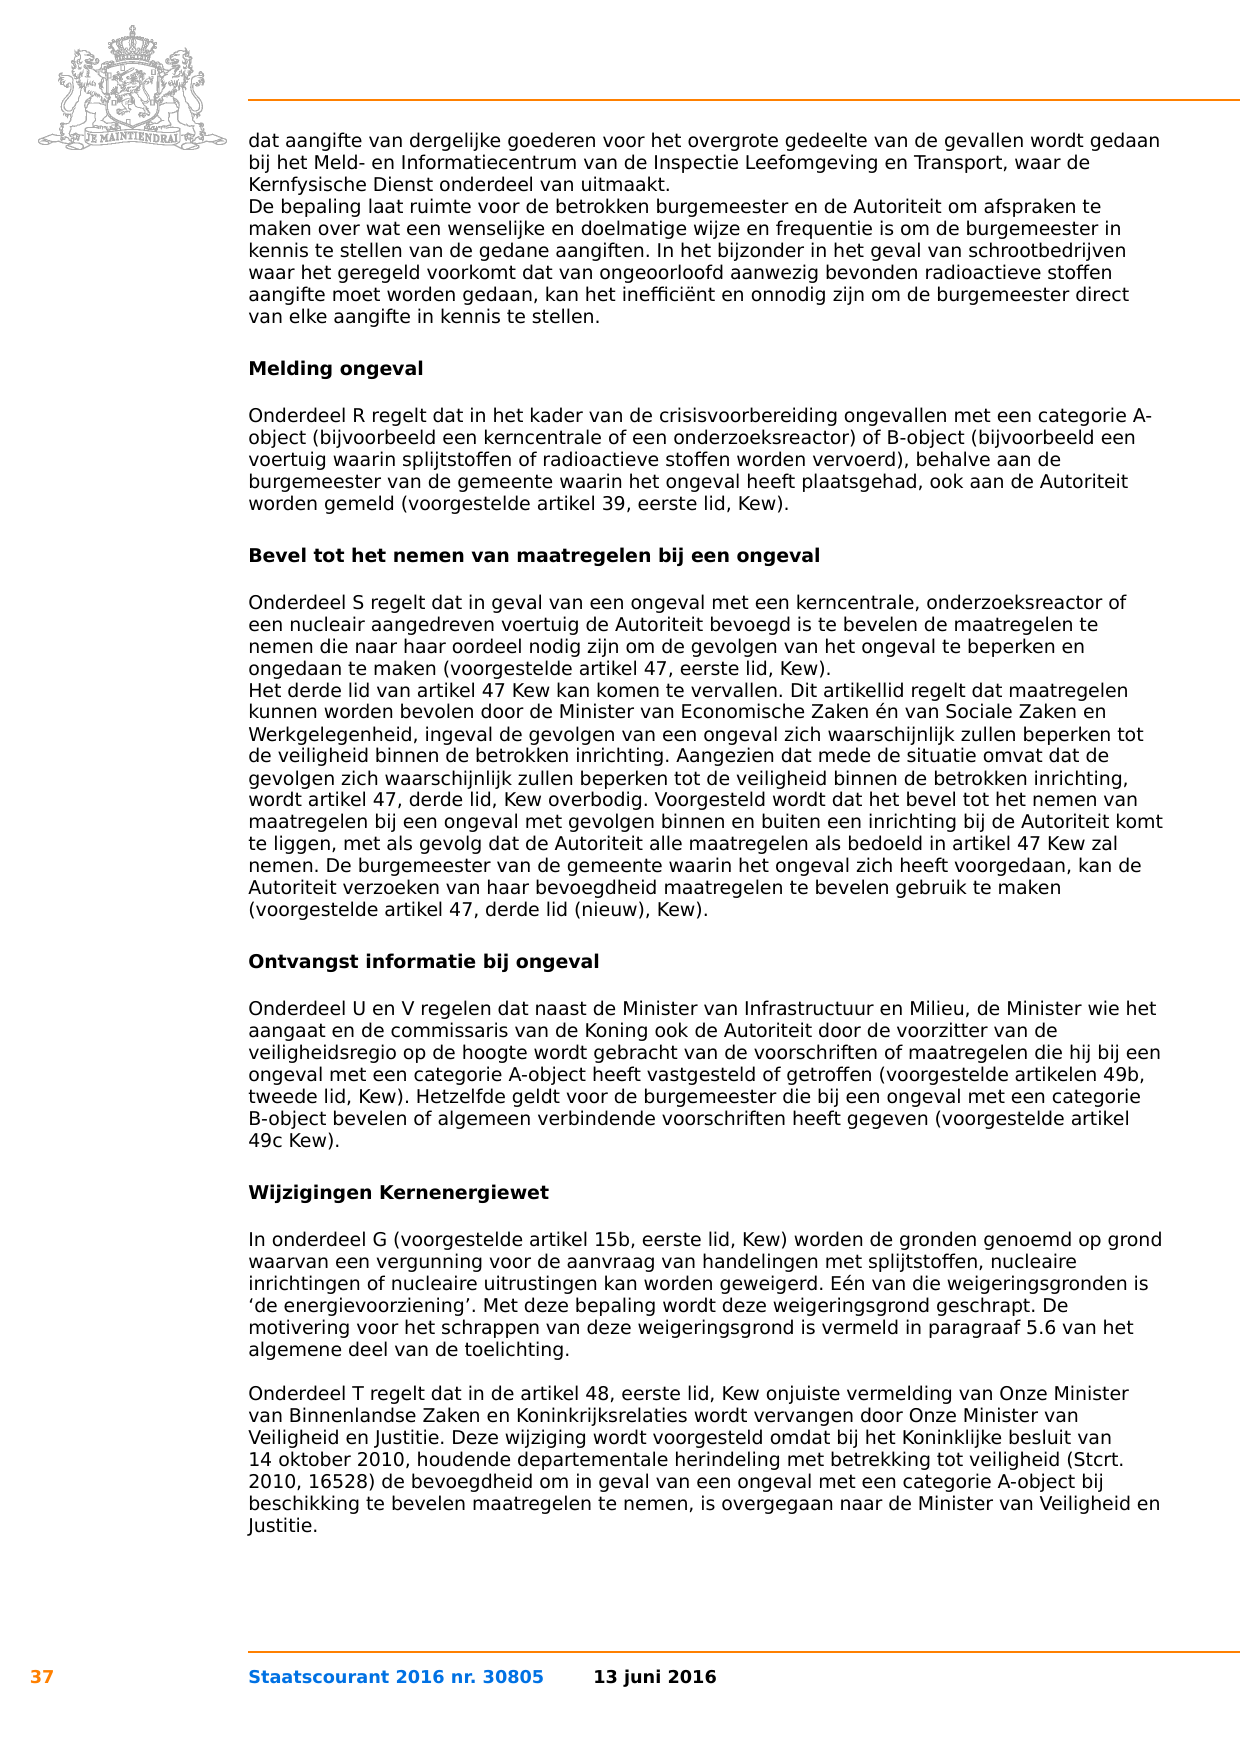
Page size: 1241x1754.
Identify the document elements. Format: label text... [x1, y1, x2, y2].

subtitle Ontvangst informatie bij ongeval [248, 951, 1163, 973]
subtitle Melding ongeval [248, 358, 1163, 380]
text Onderdeel R regelt dat in het kader van de crisisvoorbereiding ongevallen met een categorie A-object (bijvoorbeeld een kerncentrale of een onderzoeksreactor) of B-object (bijvoorbeeld een voertuig waarin splijtstoffen of radioactieve stoffen worden vervoerd), behalve aan de burgemeester van de gemeente waarin het ongeval heeft plaatsgehad, ook aan de Autoriteit worden gemeld (voorgestelde artikel 39, eerste lid, Kew). [248, 405, 1163, 514]
text dat aangifte van dergelijke goederen voor het overgrote gedeelte van de gevallen wordt gedaan bij het Meld- en Informatiecentrum van de Inspectie Leefomgeving en Transport, waar de Kernfysische Dienst onderdeel van uitmaakt. [248, 130, 1163, 196]
text Het derde lid van artikel 47 Kew kan komen te vervallen. Dit artikellid regelt dat maatregelen kunnen worden bevolen door de Minister van Economische Zaken én van Sociale Zaken en Werkgelegenheid, ingeval de gevolgen van een ongeval zich waarschijnlijk zullen beperken tot de veiligheid binnen de betrokken inrichting. Aangezien dat mede de situatie omvat dat de gevolgen zich waarschijnlijk zullen beperken tot de veiligheid binnen de betrokken inrichting, wordt artikel 47, derde lid, Kew overbodig. Voorgesteld wordt dat het bevel tot het nemen van maatregelen bij een ongeval met gevolgen binnen en buiten een inrichting bij de Autoriteit komt te liggen, met als gevolg dat de Autoriteit alle maatregelen als bedoeld in artikel 47 Kew zal nemen. De burgemeester van de gemeente waarin het ongeval zich heeft voorgedaan, kan de Autoriteit verzoeken van haar bevoegdheid maatregelen te bevelen gebruik te maken (voorgestelde artikel 47, derde lid (nieuw), Kew). [248, 679, 1163, 921]
text Onderdeel S regelt dat in geval van een ongeval met een kerncentrale, onderzoeksreactor of een nucleair aangedreven voertuig de Autoriteit bevoegd is te bevelen de maatregelen te nemen die naar haar oordeel nodig zijn om de gevolgen van het ongeval te beperken en ongedaan te maken (voorgestelde artikel 47, eerste lid, Kew). [248, 592, 1163, 679]
text De bepaling laat ruimte voor de betrokken burgemeester en de Autoriteit om afspraken te maken over wat een wenselijke en doelmatige wijze en frequentie is om de burgemeester in kennis te stellen van de gedane aangiften. In het bijzonder in het geval van schrootbedrijven waar het geregeld voorkomt dat van ongeoorloofd aanwezig bevonden radioactieve stoffen aangifte moet worden gedaan, kan het inefficiënt en onnodig zijn om de burgemeester direct van elke aangifte in kennis te stellen. [248, 196, 1163, 328]
subtitle Bevel tot het nemen van maatregelen bij een ongeval [248, 544, 1163, 567]
text In onderdeel G (voorgestelde artikel 15b, eerste lid, Kew) worden de gronden genoemd op grond waarvan een vergunning voor de aanvraag van handelingen met splijtstoffen, nucleaire inrichtingen of nucleaire uitrustingen kan worden geweigerd. Eén van die weigeringsgronden is ‘de energievoorziening’. Met deze bepaling wordt deze weigeringsgrond geschrapt. De motivering voor het schrappen van deze weigeringsgrond is vermeld in paragraaf 5.6 van het algemene deel van de toelichting. [248, 1229, 1163, 1361]
text Onderdeel T regelt dat in de artikel 48, eerste lid, Kew onjuiste vermelding van Onze Minister van Binnenlandse Zaken en Koninkrijksrelaties wordt vervangen door Onze Minister van Veiligheid en Justitie. Deze wijziging wordt voorgesteld omdat bij het Koninklijke besluit van 14 oktober 2010, houdende departementale herindeling met betrekking tot veiligheid (Stcrt. 2010, 16528) de bevoegdheid om in geval van een ongeval met een categorie A-object bij beschikking te bevelen maatregelen te nemen, is overgegaan naar de Minister van Veiligheid en Justitie. [248, 1383, 1163, 1537]
text Onderdeel U en V regelen dat naast de Minister van Infrastructuur en Milieu, de Minister wie het aangaat en de commissaris van de Koning ook de Autoriteit door de voorzitter van de veiligheidsregio op de hoogte wordt gebracht van de voorschriften of maatregelen die hij bij een ongeval met een categorie A-object heeft vastgesteld of getroffen (voorgestelde artikelen 49b, tweede lid, Kew). Hetzelfde geldt voor de burgemeester die bij een ongeval met een categorie B-object bevelen of algemeen verbindende voorschriften heeft gegeven (voorgestelde artikel 49c Kew). [248, 998, 1163, 1152]
picture [38, 25, 227, 150]
subtitle Wijzigingen Kernenergiewet [248, 1182, 1163, 1204]
